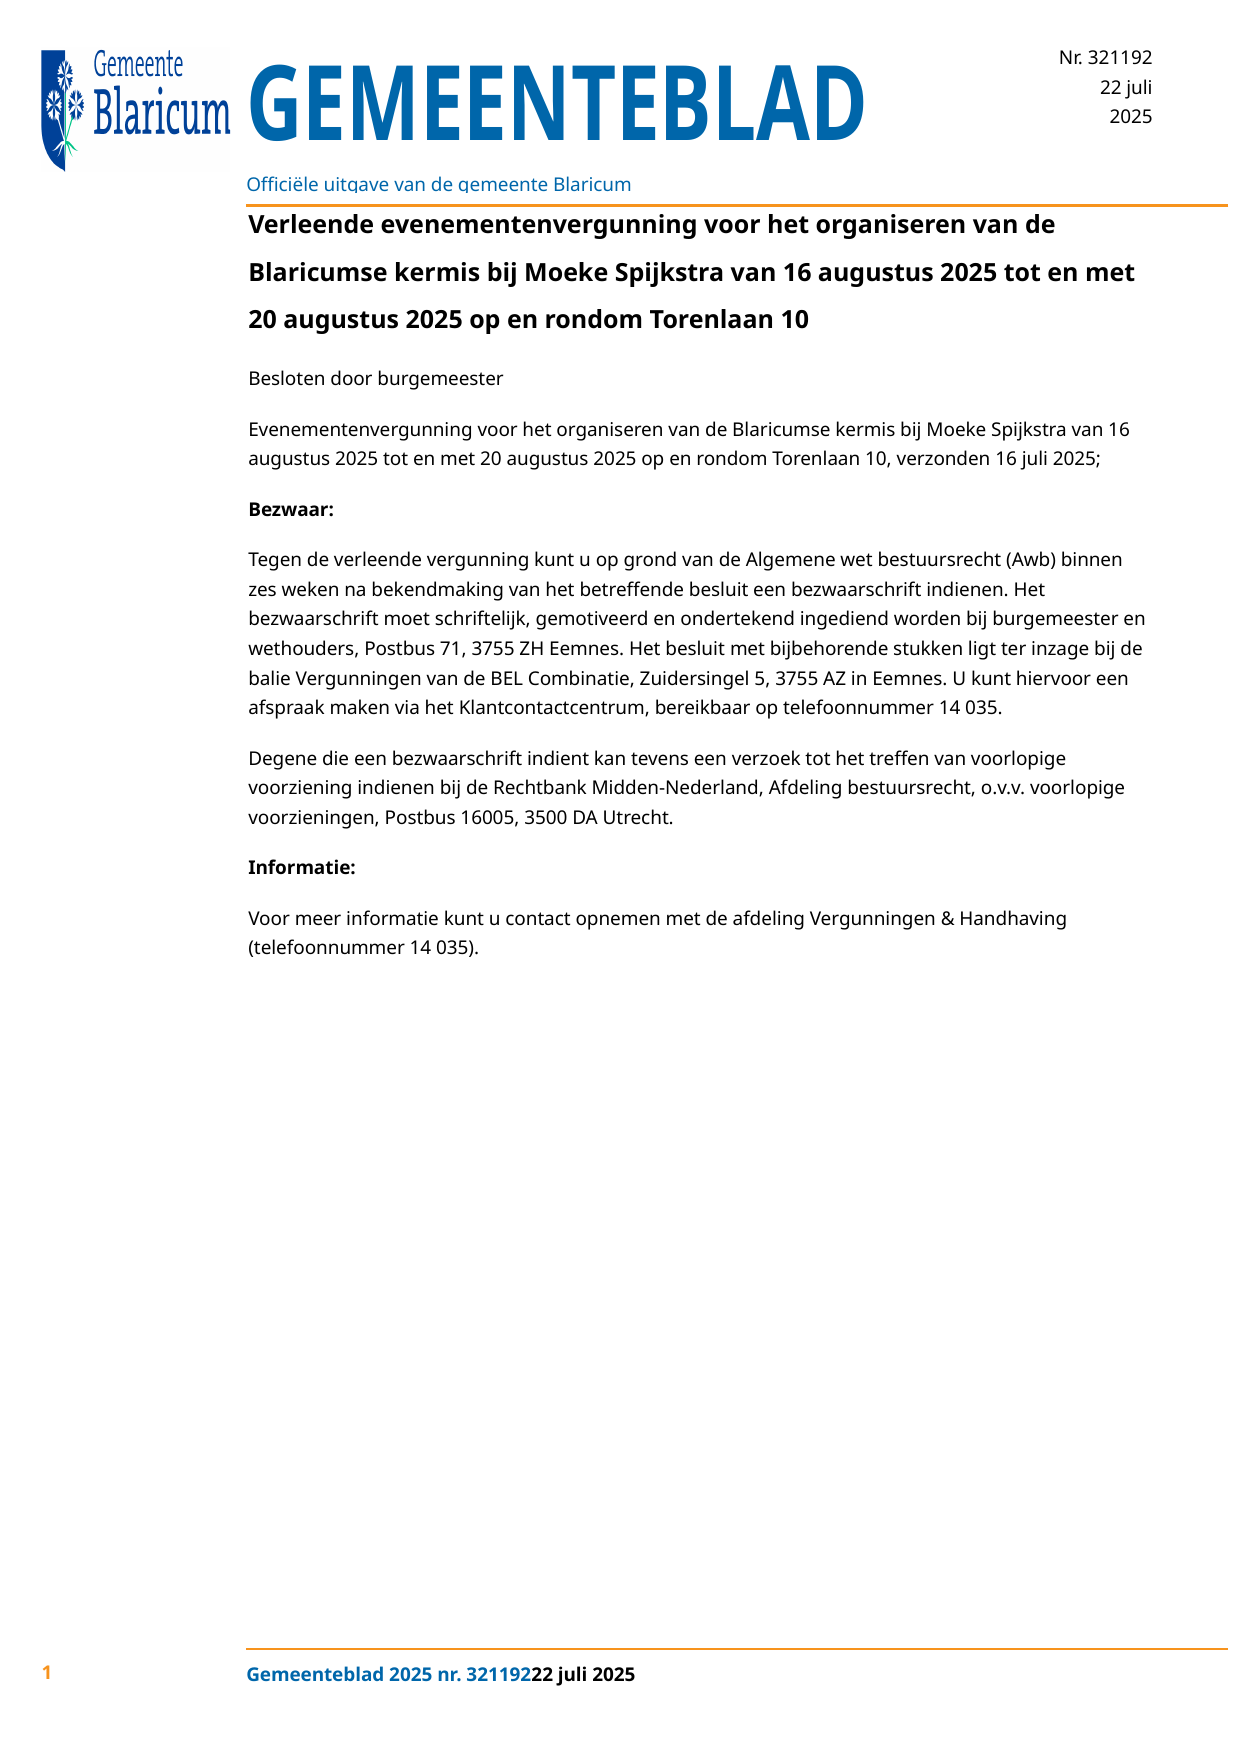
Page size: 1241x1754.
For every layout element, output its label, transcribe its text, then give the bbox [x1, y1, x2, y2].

text Tegen de verleende vergunning kunt u op grond van de Algemene wet bestuursrecht (Awb) binnen zes weken na bekendmaking van het betreffende besluit een bezwaarschrift indienen. Het bezwaarschrift moet schriftelijk, gemotiveerd en ondertekend ingediend worden bij burgemeester en wethouders, Postbus 71, 3755 ZH Eemnes. Het besluit met bijbehorende stukken ligt ter inzage bij de balie Vergunningen van de BEL Combinatie, Zuidersingel 5, 3755 AZ in Eemnes. U kunt hiervoor een afspraak maken via het Klantcontactcentrum, bereikbaar op telefoonnummer 14 035. [248, 546, 1152, 720]
text Voor meer informatie kunt u contact opnemen met de afdeling Vergunningen & Handhaving (telefoonnummer 14 035). [248, 905, 1152, 960]
text Evenementenvergunning voor het organiseren van de Blaricumse kermis bij Moeke Spijkstra van 16 augustus 2025 tot en met 20 augustus 2025 op en rondom Torenlaan 10, verzonden 16 juli 2025; [248, 416, 1152, 471]
picture [41, 47, 231, 172]
text Degene die een bezwaarschrift indient kan tevens een verzoek tot het treffen van voorlopige voorziening indienen bij de Rechtbank Midden-Nederland, Afdeling bestuursrecht, o.v.v. voorlopige voorzieningen, Postbus 16005, 3500 DA Utrecht. [248, 745, 1152, 829]
text Bezwaar: [248, 496, 1152, 522]
text Verleende evenementenvergunning voor het organiseren van de Blaricumse kermis bij Moeke Spijkstra van 16 augustus 2025 tot en met 20 augustus 2025 op en rondom Torenlaan 10 [248, 207, 1152, 336]
text Informatie: [248, 854, 1152, 880]
text Besloten door burgemeester [248, 366, 1152, 391]
